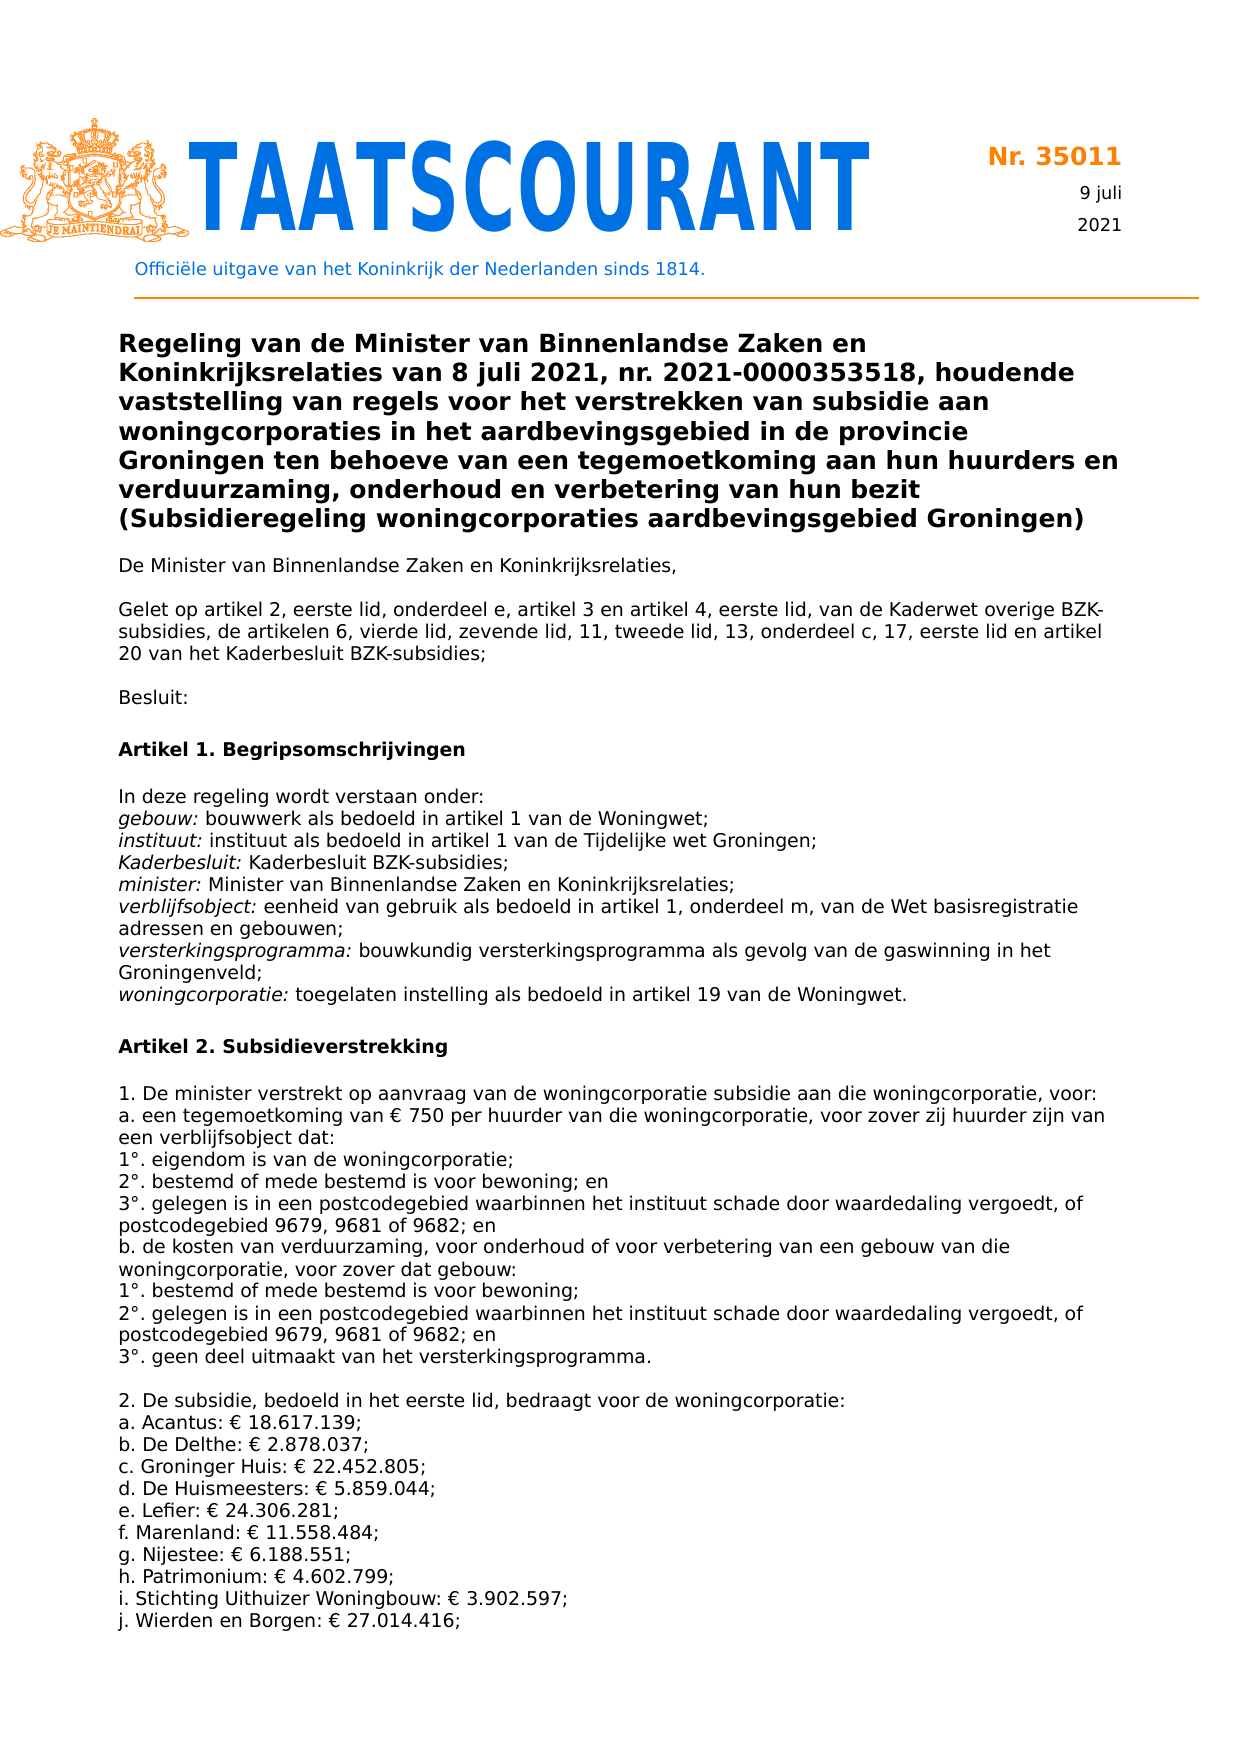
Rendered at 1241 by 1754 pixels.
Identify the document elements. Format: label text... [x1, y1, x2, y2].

text versterkingsprogramma: bouwkundig versterkingsprogramma als gevolg van de gaswinning in het Groningenveld; [118, 940, 1122, 984]
text In deze regeling wordt verstaan onder: [118, 786, 1122, 808]
table_cell 9 juli [939, 177, 1199, 209]
text 3°. geen deel uitmaakt van het versterkingsprogramma. [118, 1346, 1122, 1368]
text verblijfsobject: eenheid van gebruik als bedoeld in artikel 1, onderdeel m, van de Wet basisregistratie adressen en gebouwen; [118, 896, 1122, 940]
text 1. De minister verstrekt op aanvraag van de woningcorporatie subsidie aan die woningcorporatie, voor: [118, 1083, 1122, 1104]
text 1°. bestemd of mede bestemd is voor bewoning; [118, 1280, 1122, 1302]
text woningcorporatie: toegelaten instelling als bedoeld in artikel 19 van de Woningwet. [118, 984, 1122, 1006]
text j. Wierden en Borgen: € 27.014.416; [118, 1610, 1122, 1632]
text h. Patrimonium: € 4.602.799; [118, 1566, 1122, 1588]
text c. Groninger Huis: € 22.452.805; [118, 1456, 1122, 1478]
text gebouw: bouwwerk als bedoeld in artikel 1 van de Woningwet; [118, 808, 1122, 830]
table_cell Officiële uitgave van het Koninkrijk der Nederlanden sinds 1814. [134, 259, 1199, 297]
text a. een tegemoetkoming van € 750 per huurder van die woningcorporatie, voor zover zij huurder zijn van een verblijfsobject dat: [118, 1104, 1122, 1148]
text 2°. bestemd of mede bestemd is voor bewoning; en [118, 1171, 1122, 1192]
text instituut: instituut als bedoeld in artikel 1 van de Tijdelijke wet Groningen; [118, 830, 1122, 852]
table_cell 2021 [939, 209, 1199, 259]
text Gelet op artikel 2, eerste lid, onderdeel e, artikel 3 en artikel 4, eerste lid, van de Kaderwet overige BZK-subsidies, de artikelen 6, vierde lid, zevende lid, 11, tweede lid, 13, onderdeel c, 17, eerste lid en artikel 20 van het Kaderbesluit BZK-subsidies; [118, 599, 1122, 665]
subtitle Artikel 2. Subsidieverstrekking [118, 1036, 1122, 1058]
text 2°. gelegen is in een postcodegebied waarbinnen het instituut schade door waardedaling vergoedt, of postcodegebied 9679, 9681 of 9682; en [118, 1302, 1122, 1346]
text g. Nijestee: € 6.188.551; [118, 1544, 1122, 1566]
subtitle Artikel 1. Begripsomschrijvingen [118, 739, 1122, 761]
picture [0, 118, 189, 242]
text f. Marenland: € 11.558.484; [118, 1522, 1122, 1544]
table_header STAATSCOURANT [134, 118, 939, 259]
text 2. De subsidie, bedoeld in het eerste lid, bedraagt voor de woningcorporatie: [118, 1390, 1122, 1412]
text 1°. eigendom is van de woningcorporatie; [118, 1148, 1122, 1171]
text 3°. gelegen is in een postcodegebied waarbinnen het instituut schade door waardedaling vergoedt, of postcodegebied 9679, 9681 of 9682; en [118, 1192, 1122, 1236]
text minister: Minister van Binnenlandse Zaken en Koninkrijksrelaties; [118, 874, 1122, 896]
table_header Nr. 35011 [939, 118, 1199, 177]
text i. Stichting Uithuizer Woningbouw: € 3.902.597; [118, 1588, 1122, 1610]
text a. Acantus: € 18.617.139; [118, 1412, 1122, 1434]
subtitle Regeling van de Minister van Binnenlandse Zaken en Koninkrijksrelaties van 8 juli 2021, nr. 2021-0000353518, houdende vaststelling van regels voor het verstrekken van subsidie aan woningcorporaties in het aardbevingsgebied in de provincie Groningen ten behoeve van een tegemoetkoming aan hun huurders en verduurzaming, onderhoud en verbetering van hun bezit (Subsidieregeling woningcorporaties aardbevingsgebied Groningen) [118, 329, 1122, 533]
text b. De Delthe: € 2.878.037; [118, 1434, 1122, 1456]
table_header [0, 242, 134, 297]
text De Minister van Binnenlandse Zaken en Koninkrijksrelaties, [118, 555, 1122, 577]
text Kaderbesluit: Kaderbesluit BZK-subsidies; [118, 852, 1122, 874]
text b. de kosten van verduurzaming, voor onderhoud of voor verbetering van een gebouw van die woningcorporatie, voor zover dat gebouw: [118, 1236, 1122, 1280]
text e. Lefier: € 24.306.281; [118, 1500, 1122, 1522]
text Besluit: [118, 687, 1122, 709]
text d. De Huismeesters: € 5.859.044; [118, 1478, 1122, 1500]
